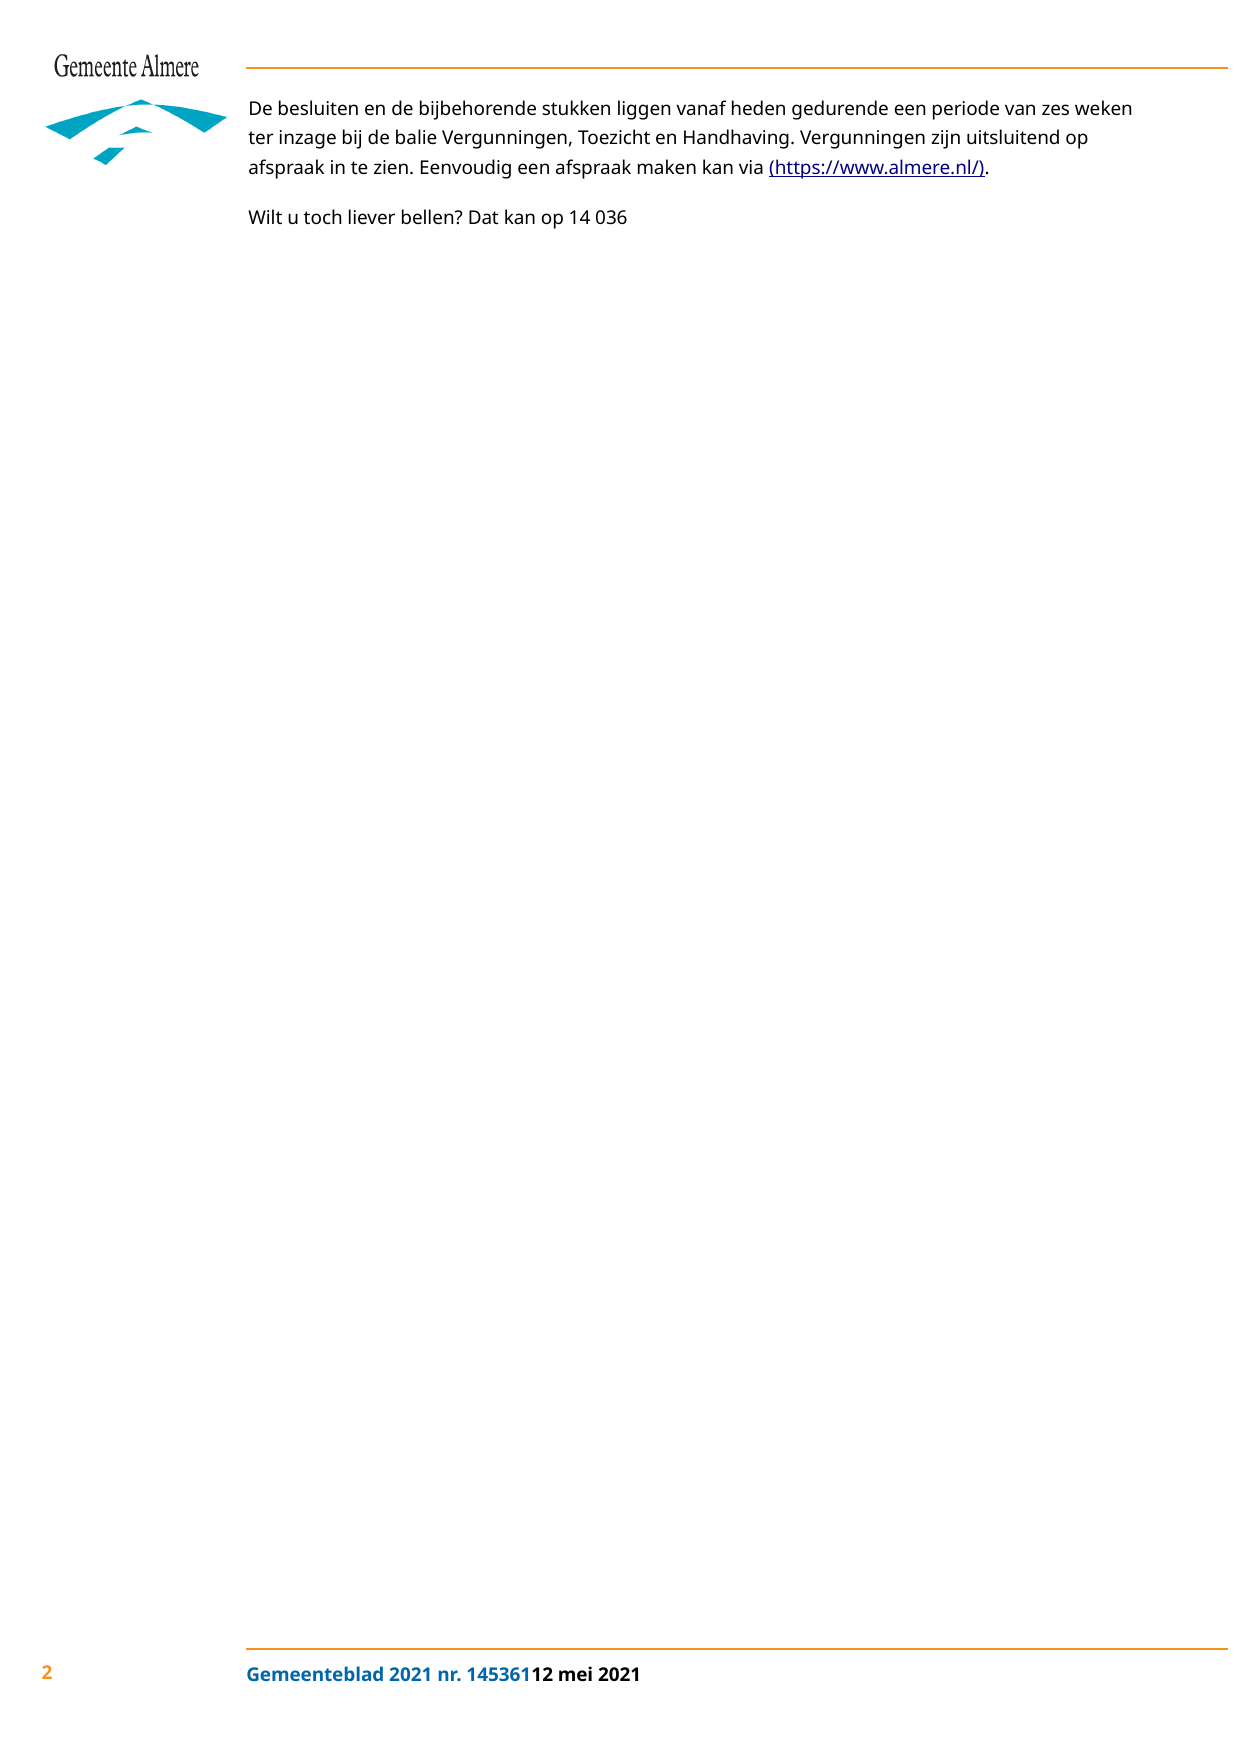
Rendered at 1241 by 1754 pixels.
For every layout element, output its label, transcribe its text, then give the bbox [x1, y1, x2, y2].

picture [41, 47, 231, 172]
text De besluiten en de bijbehorende stukken liggen vanaf heden gedurende een periode van zes weken ter inzage bij de balie Vergunningen, Toezicht en Handhaving. Vergunningen zijn uitsluitend op afspraak in te zien. Eenvoudig een afspraak maken kan via (https://www.almere.nl/). [248, 95, 1152, 180]
text Wilt u toch liever bellen? Dat kan op 14 036 [248, 204, 1152, 230]
